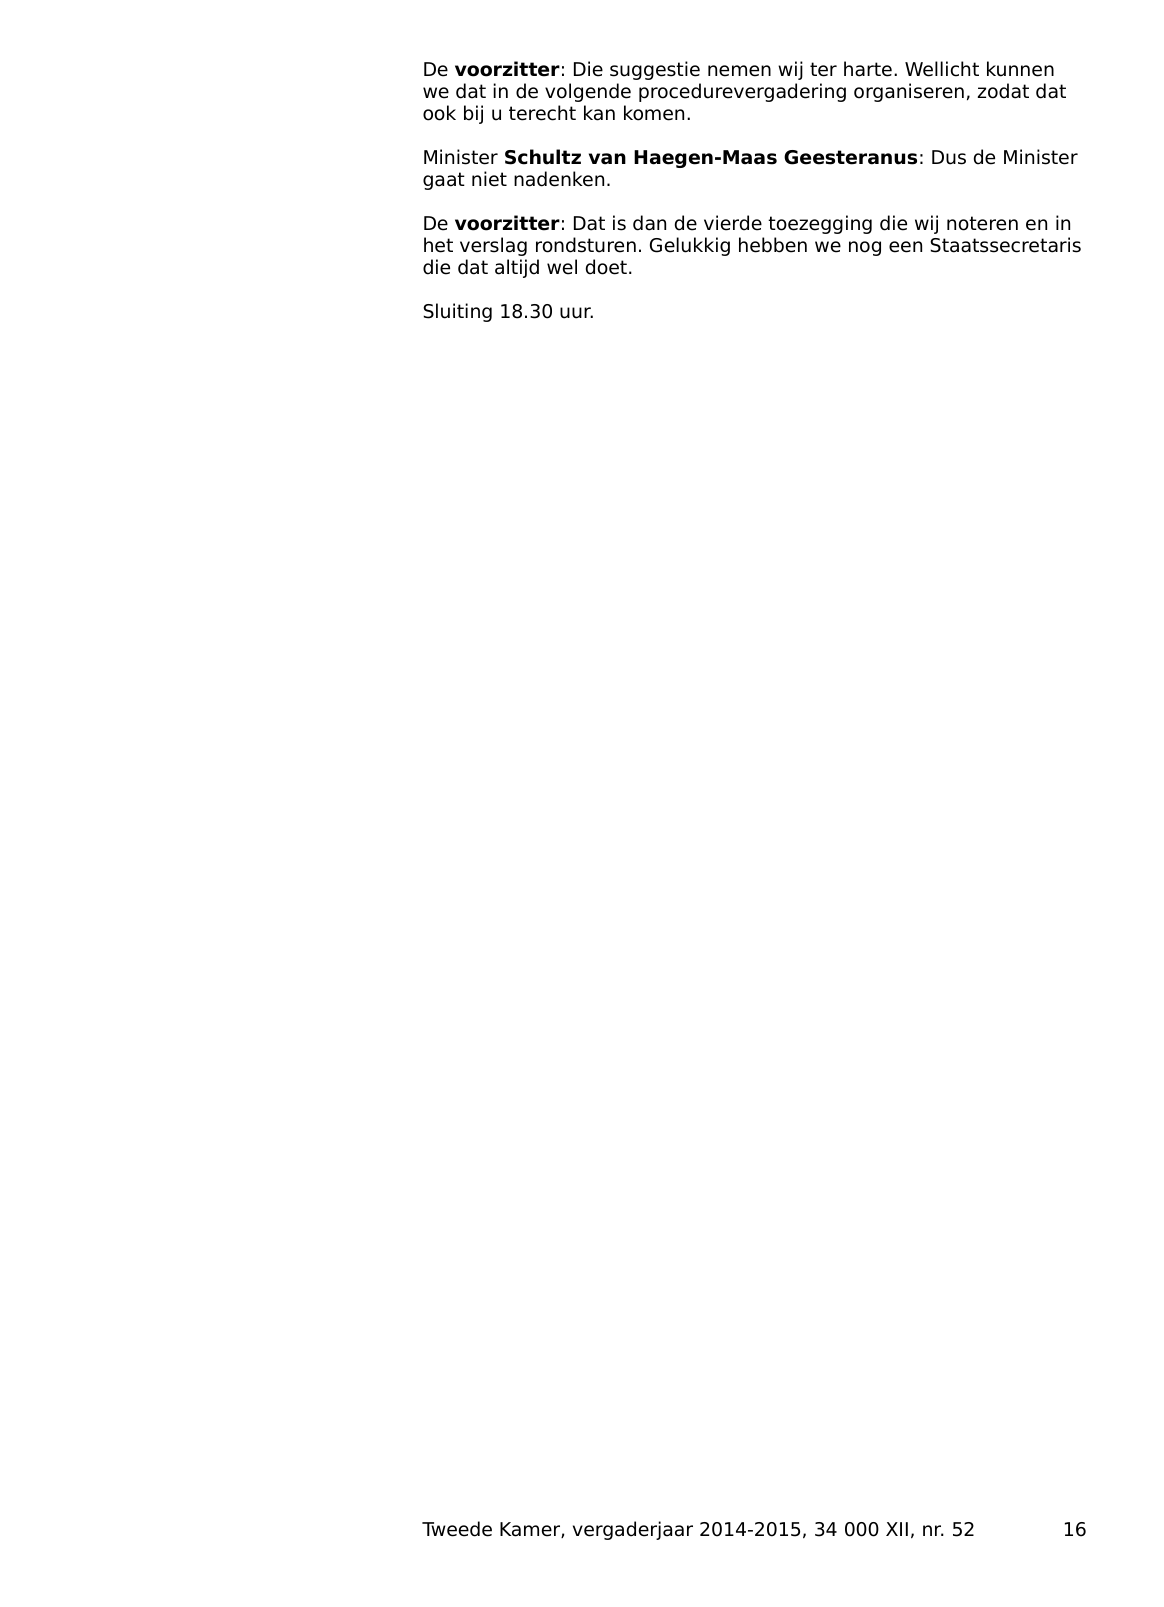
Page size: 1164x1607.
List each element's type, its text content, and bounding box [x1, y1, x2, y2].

text De voorzitter: Dat is dan de vierde toezegging die wij noteren en in het verslag rondsturen. Gelukkig hebben we nog een Staatssecretaris die dat altijd wel doet. [422, 213, 1087, 279]
text Sluiting 18.30 uur. [422, 301, 1087, 323]
text Minister Schultz van Haegen-Maas Geesteranus: Dus de Minister gaat niet nadenken. [422, 147, 1087, 191]
text De voorzitter: Die suggestie nemen wij ter harte. Wellicht kunnen we dat in de volgende procedurevergadering organiseren, zodat dat ook bij u terecht kan komen. [422, 59, 1087, 125]
